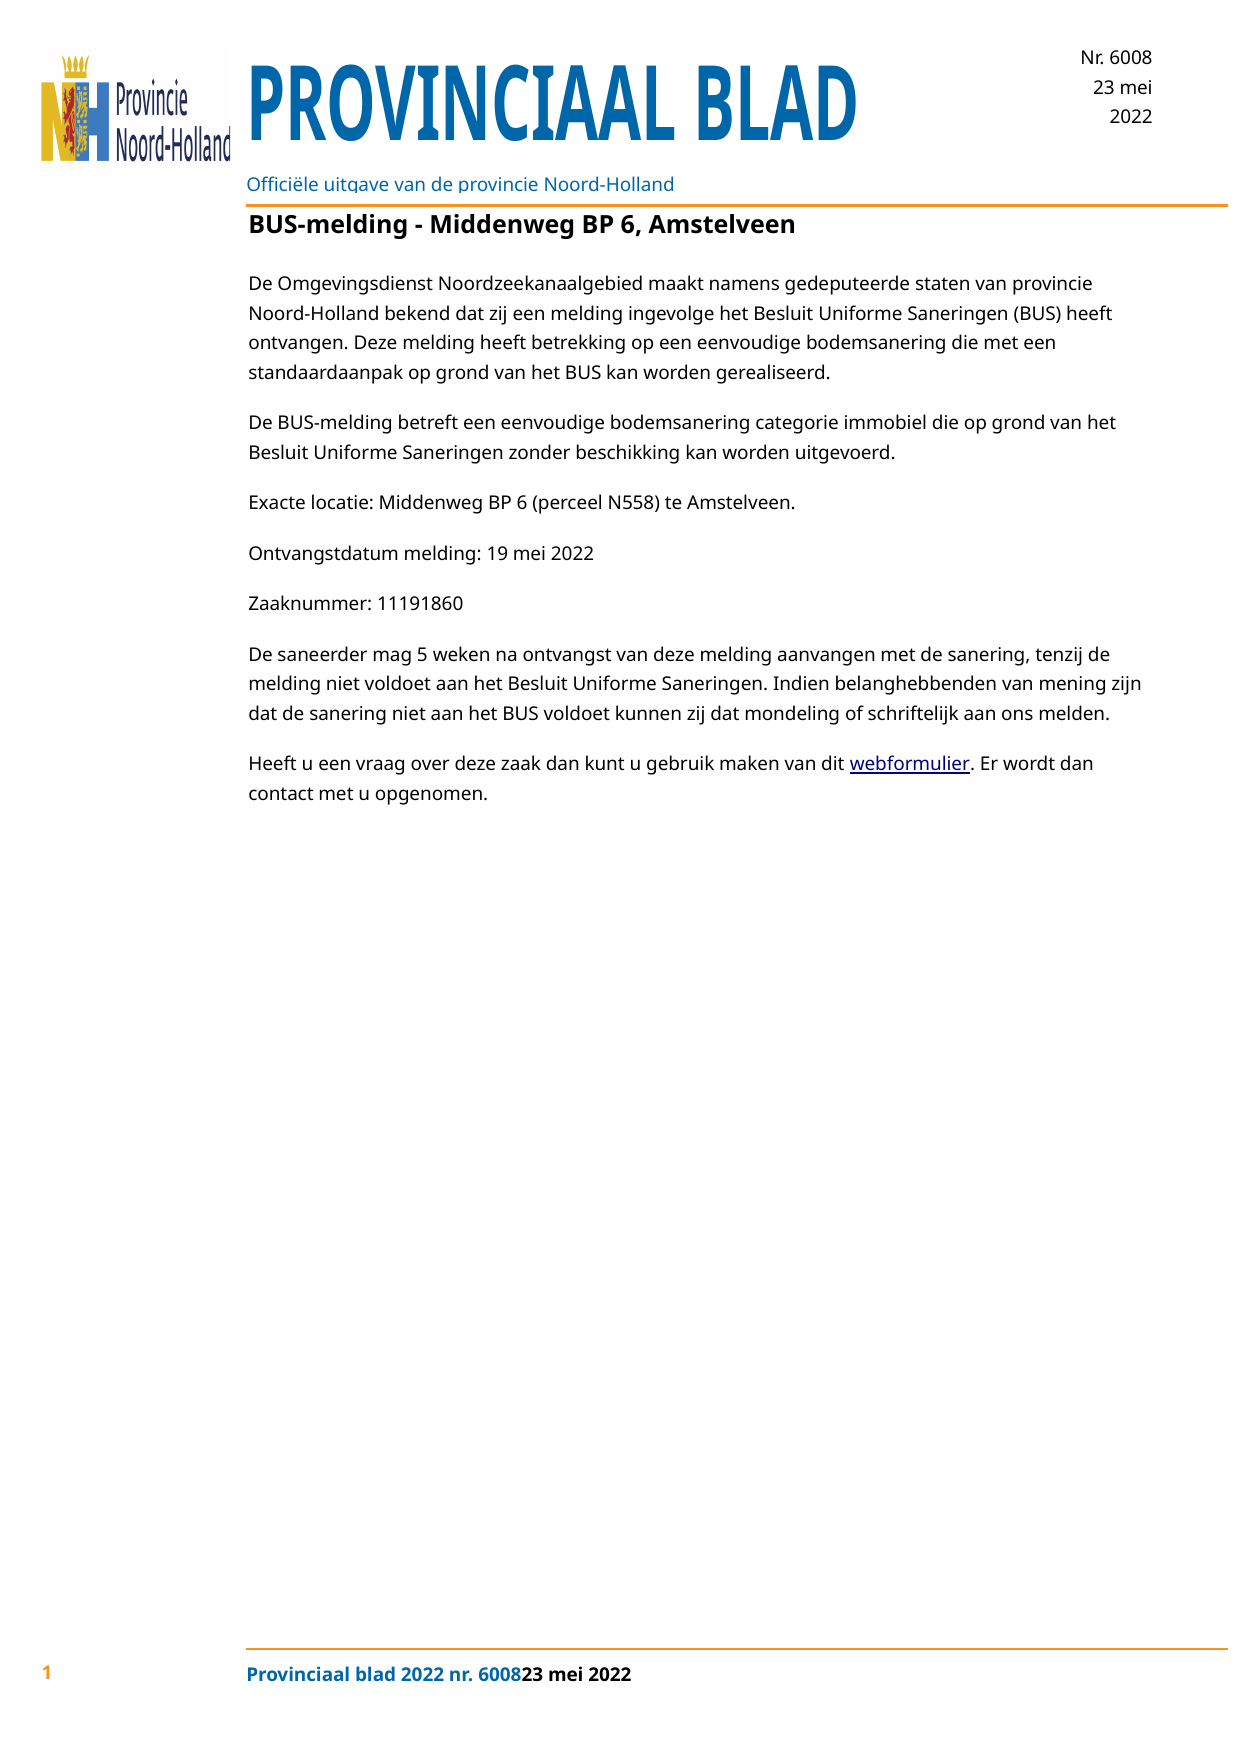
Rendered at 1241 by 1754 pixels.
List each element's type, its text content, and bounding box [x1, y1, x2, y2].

text De Omgevingsdienst Noordzeekanaalgebied maakt namens gedeputeerde staten van provincie Noord-Holland bekend dat zij een melding ingevolge het Besluit Uniforme Saneringen (BUS) heeft ontvangen. Deze melding heeft betrekking op een eenvoudige bodemsanering die met een standaardaanpak op grond van het BUS kan worden gerealiseerd. [248, 270, 1152, 385]
text Exacte locatie: Middenweg BP 6 (perceel N558) te Amstelveen. [248, 489, 1152, 515]
text Heeft u een vraag over deze zaak dan kunt u gebruik maken van dit webformulier. Er wordt dan contact met u opgenomen. [248, 750, 1152, 806]
text De BUS-melding betreft een eenvoudige bodemsanering categorie immobiel die op grond van het Besluit Uniforme Saneringen zonder beschikking kan worden uitgevoerd. [248, 409, 1152, 465]
text De saneerder mag 5 weken na ontvangst van deze melding aanvangen met de sanering, tenzij de melding niet voldoet aan het Besluit Uniforme Saneringen. Indien belanghebbenden van mening zijn dat de sanering niet aan het BUS voldoet kunnen zij dat mondeling of schriftelijk aan ons melden. [248, 641, 1152, 726]
text Zaaknummer: 11191860 [248, 590, 1152, 616]
text Ontvangstdatum melding: 19 mei 2022 [248, 540, 1152, 566]
picture [41, 47, 231, 172]
text BUS-melding - Middenweg BP 6, Amstelveen [248, 207, 1152, 241]
